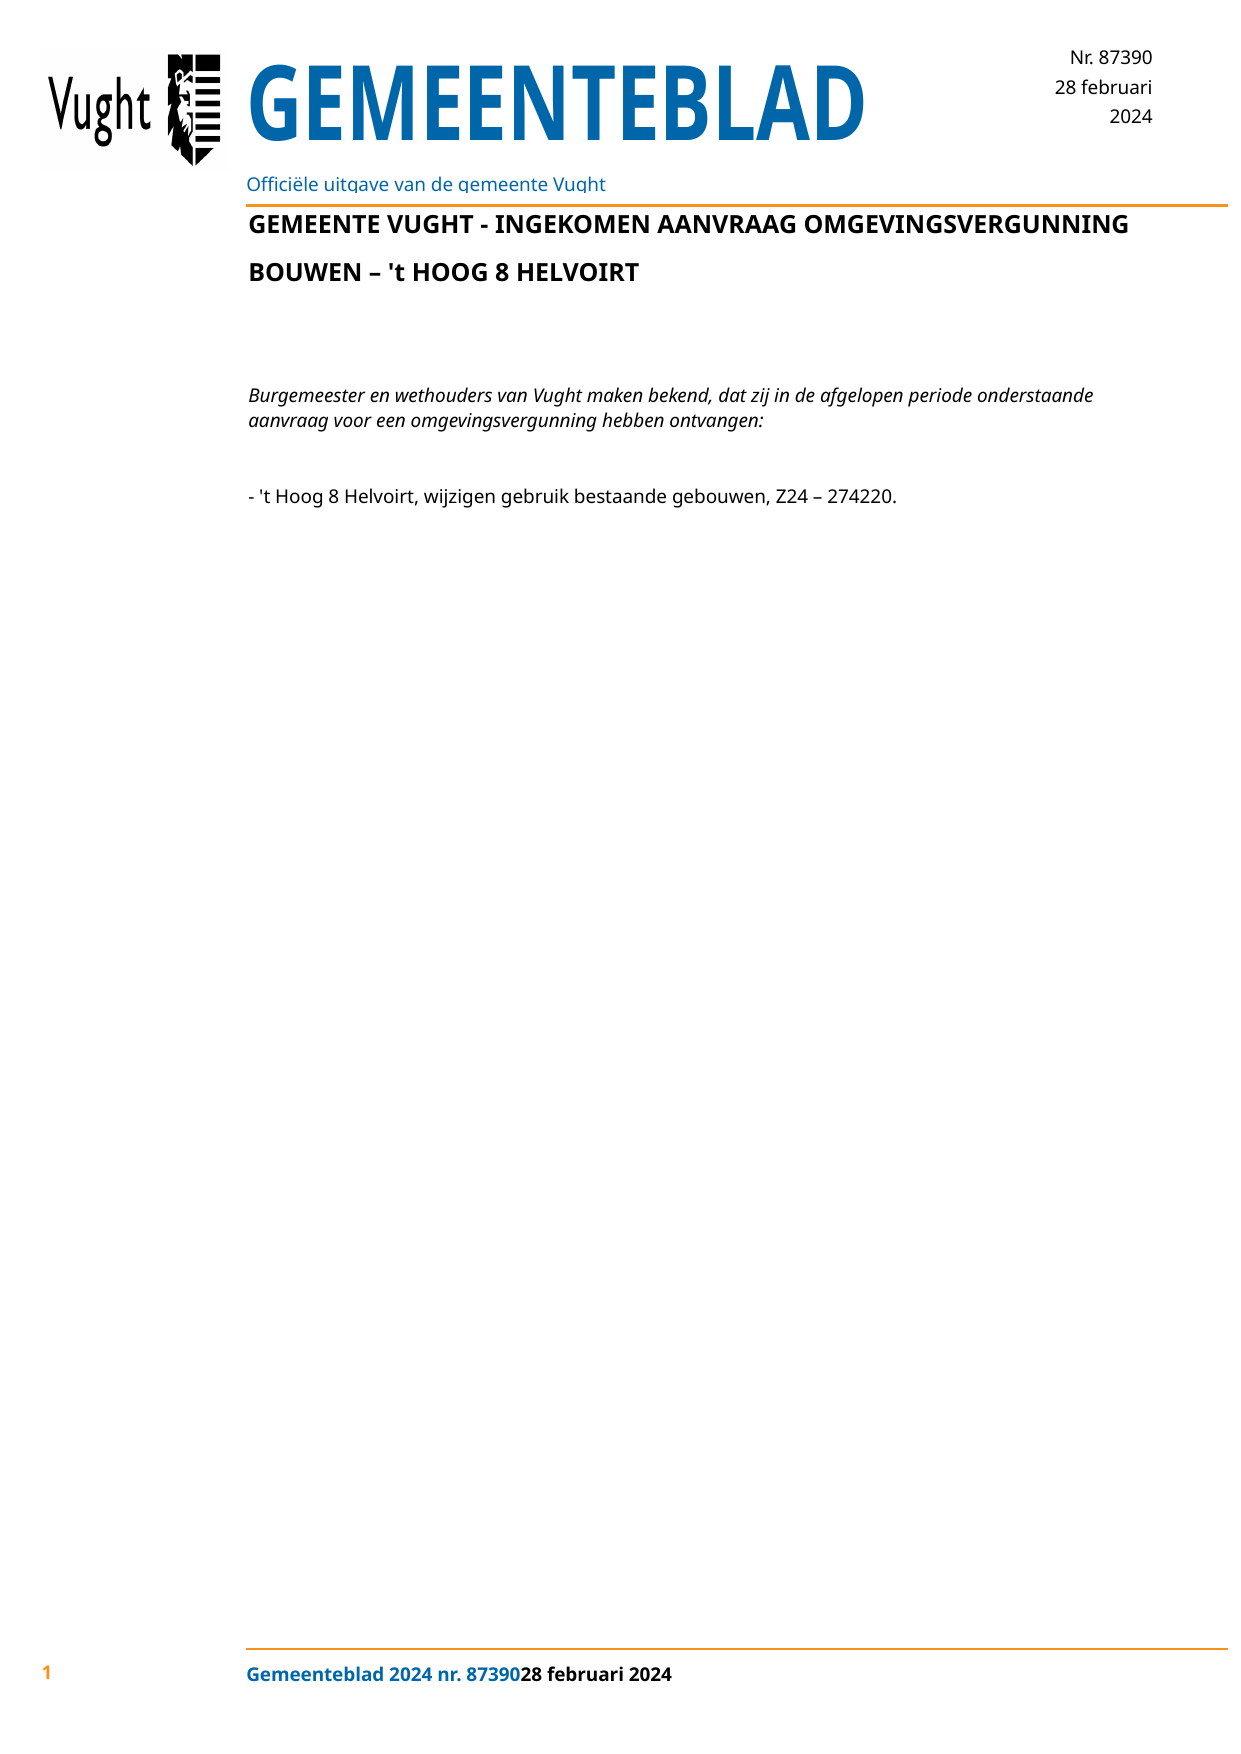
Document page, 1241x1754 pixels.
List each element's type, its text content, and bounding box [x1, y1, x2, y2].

picture [41, 47, 231, 172]
text GEMEENTE VUGHT - INGEKOMEN AANVRAAG OMGEVINGSVERGUNNING BOUWEN – 't HOOG 8 HELVOIRT [248, 207, 1152, 288]
text Burgemeester en wethouders van Vught maken bekend, dat zij in de afgelopen periode onderstaande aanvraag voor een omgevingsvergunning hebben ontvangen: [248, 382, 1152, 433]
text - 't Hoog 8 Helvoirt, wijzigen gebruik bestaande gebouwen, Z24 – 274220. [248, 484, 1152, 509]
